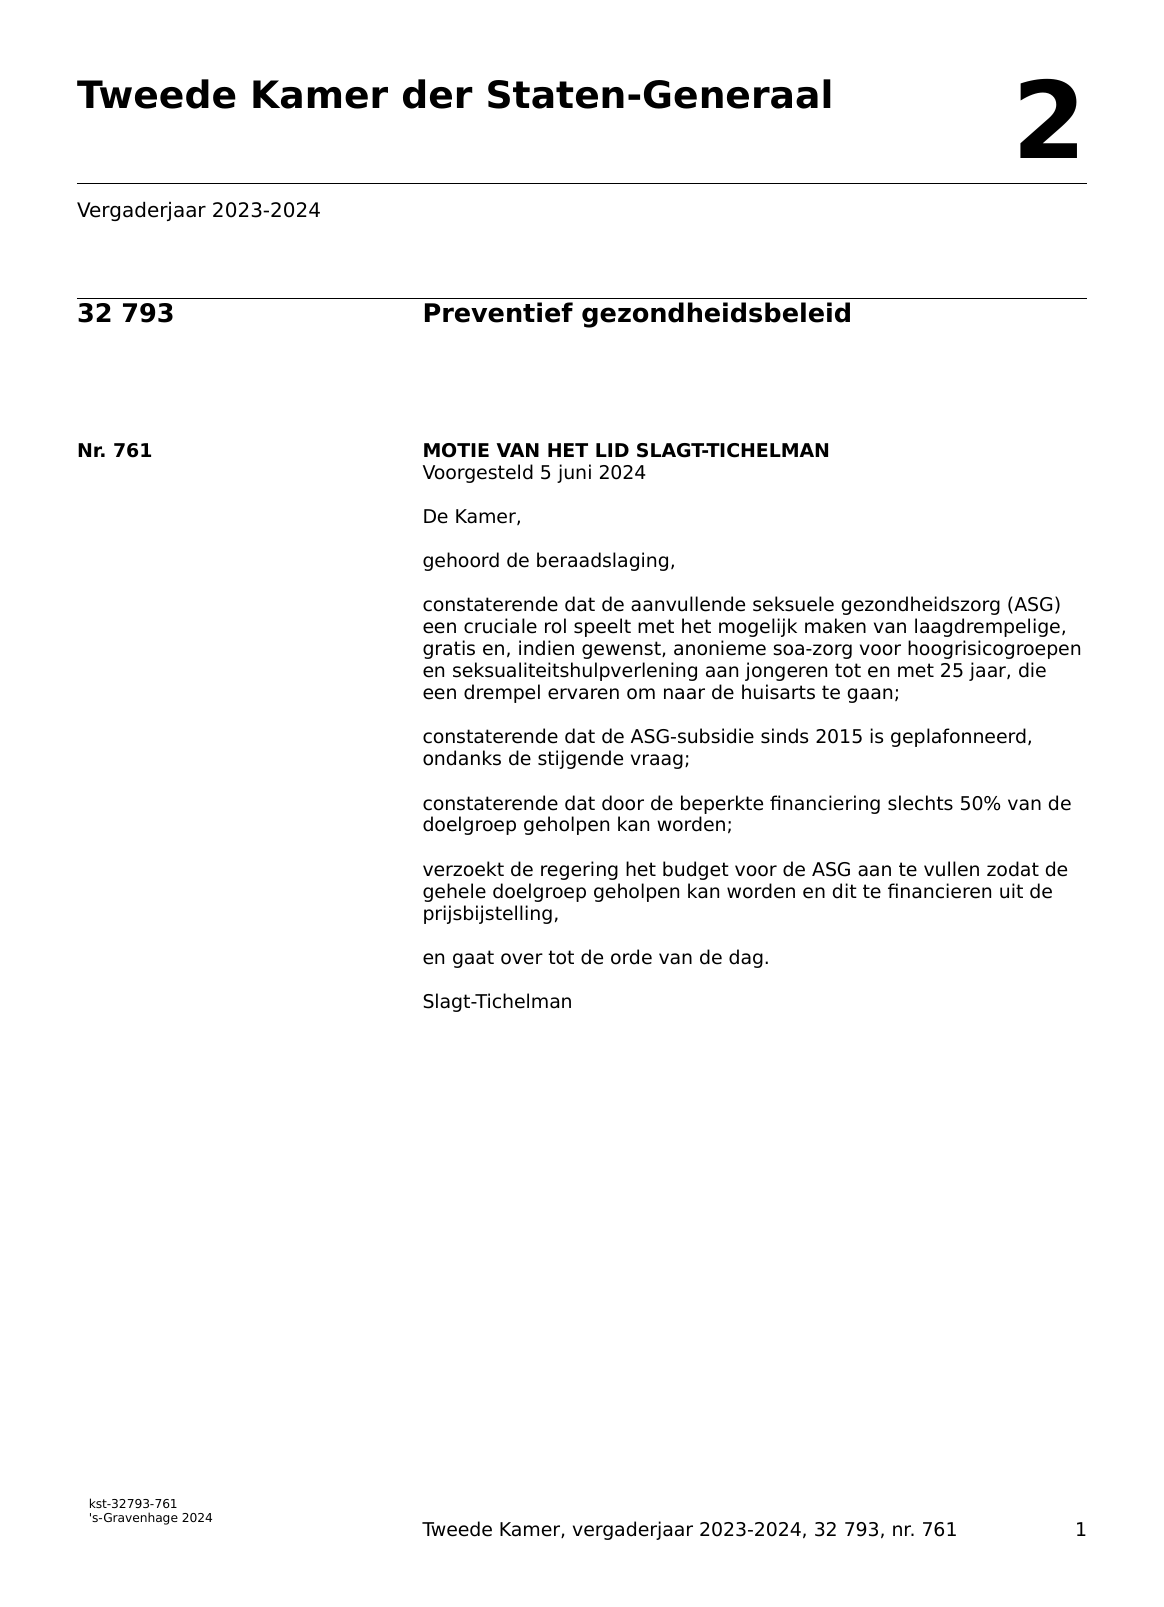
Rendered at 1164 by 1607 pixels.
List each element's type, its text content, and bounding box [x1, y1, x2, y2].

subtitle Nr. 761 MOTIE VAN HET LID SLAGT-TICHELMAN [77, 440, 1087, 462]
table_header 2 [886, 59, 1087, 183]
table_header Tweede Kamer der Staten-Generaal [77, 59, 886, 183]
table_cell Vergaderjaar 2023-2024 [77, 184, 1087, 298]
text constaterende dat de aanvullende seksuele gezondheidszorg (ASG) een cruciale rol speelt met het mogelijk maken van laagdrempelige, gratis en, indien gewenst, anonieme soa-zorg voor hoogrisicogroepen en seksualiteitshulpverlening aan jongeren tot en met 25 jaar, die een drempel ervaren om naar de huisarts te gaan; [422, 594, 1087, 704]
text 's-Gravenhage 2024 [88, 1511, 323, 1525]
text verzoekt de regering het budget voor de ASG aan te vullen zodat de gehele doelgroep geholpen kan worden en dit te financieren uit de prijsbijstelling, [422, 858, 1087, 924]
text gehoord de beraadslaging, [422, 550, 1087, 572]
subtitle 32 793 Preventief gezondheidsbeleid [77, 299, 1087, 329]
text constaterende dat door de beperkte financiering slechts 50% van de doelgroep geholpen kan worden; [422, 792, 1087, 836]
text kst-32793-761 [88, 1497, 323, 1511]
text en gaat over tot de orde van de dag. [422, 947, 1087, 969]
text constaterende dat de ASG-subsidie sinds 2015 is geplafonneerd, ondanks de stijgende vraag; [422, 726, 1087, 770]
text Voorgesteld 5 juni 2024 [422, 462, 1087, 484]
text De Kamer, [422, 506, 1087, 528]
text Slagt-Tichelman [422, 991, 1087, 1013]
